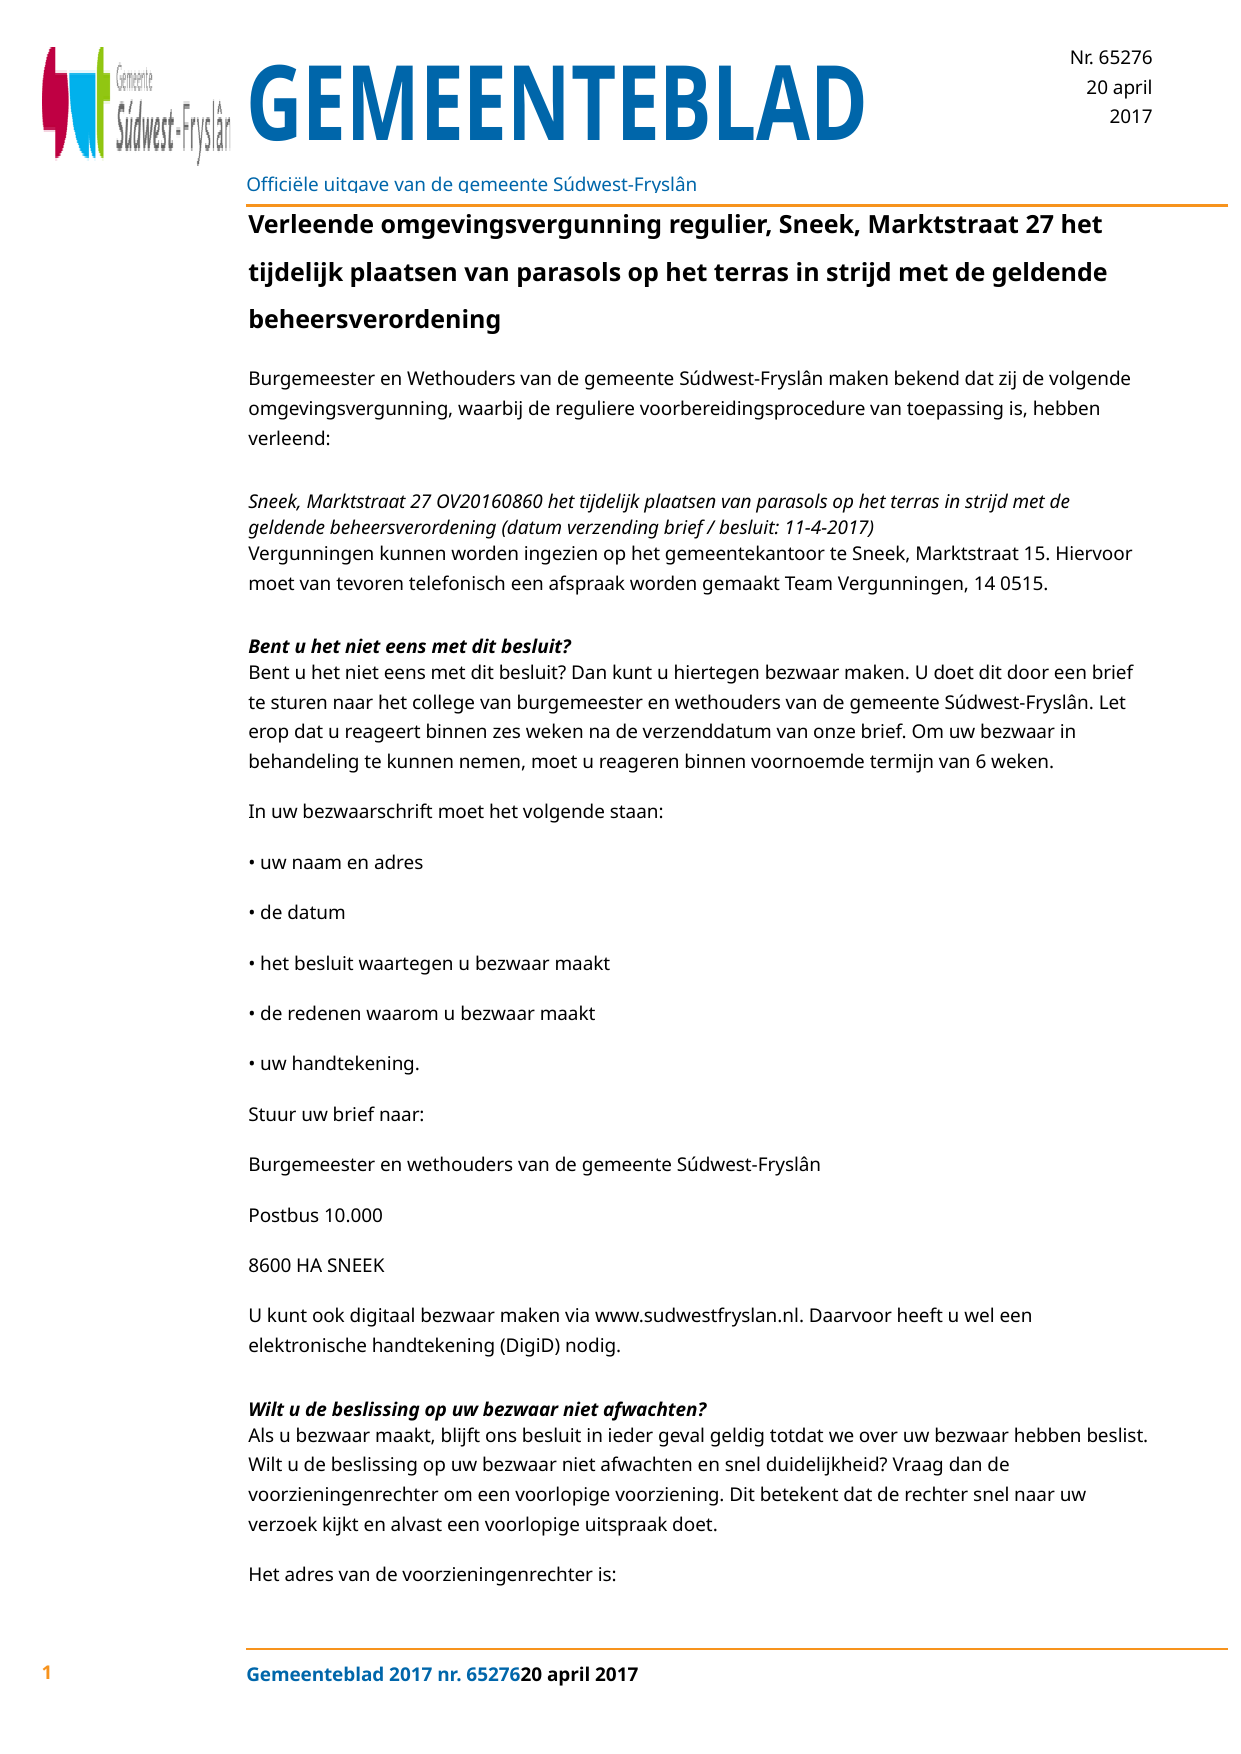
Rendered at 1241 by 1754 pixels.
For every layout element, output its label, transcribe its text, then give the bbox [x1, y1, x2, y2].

text Vergunningen kunnen worden ingezien op het gemeentekantoor te Sneek, Marktstraat 15. Hiervoor moet van tevoren telefonisch een afspraak worden gemaakt Team Vergunningen, 14 0515. [248, 540, 1152, 595]
text Postbus 10.000 [248, 1202, 1152, 1228]
text • uw naam en adres [248, 849, 1152, 875]
text Verleende omgevingsvergunning regulier, Sneek, Marktstraat 27 het tijdelijk plaatsen van parasols op het terras in strijd met de geldende beheersverordening [248, 207, 1152, 336]
text Het adres van de voorzieningenrechter is: [248, 1561, 1152, 1587]
text Burgemeester en Wethouders van de gemeente Súdwest-Fryslân maken bekend dat zij de volgende omgevingsvergunning, waarbij de reguliere voorbereidingsprocedure van toepassing is, hebben verleend: [248, 366, 1152, 450]
picture [41, 47, 231, 172]
text • de datum [248, 899, 1152, 925]
text U kunt ook digitaal bezwaar maken via www.sudwestfryslan.nl. Daarvoor heeft u wel een elektronische handtekening (DigiD) nodig. [248, 1303, 1152, 1358]
text Burgemeester en wethouders van de gemeente Súdwest-Fryslân [248, 1151, 1152, 1177]
text • het besluit waartegen u bezwaar maakt [248, 950, 1152, 976]
text Bent u het niet eens met dit besluit? [248, 634, 1152, 659]
text 8600 HA SNEEK [248, 1252, 1152, 1278]
text Als u bezwaar maakt, blijft ons besluit in ieder geval geldig totdat we over uw bezwaar hebben beslist. Wilt u de beslissing op uw bezwaar niet afwachten en snel duidelijkheid? Vraag dan de voorzieningenrechter om een voorlopige voorziening. Dit betekent dat de rechter snel naar uw verzoek kijkt en alvast een voorlopige uitspraak doet. [248, 1422, 1152, 1536]
text Bent u het niet eens met dit besluit? Dan kunt u hiertegen bezwaar maken. U doet dit door een brief te sturen naar het college van burgemeester en wethouders van de gemeente Súdwest-Fryslân. Let erop dat u reageert binnen zes weken na de verzenddatum van onze brief. Om uw bezwaar in behandeling te kunnen nemen, moet u reageren binnen voornoemde termijn van 6 weken. [248, 659, 1152, 774]
text In uw bezwaarschrift moet het volgende staan: [248, 798, 1152, 824]
text Wilt u de beslissing op uw bezwaar niet afwachten? [248, 1396, 1152, 1422]
text • uw handtekening. [248, 1051, 1152, 1076]
text • de redenen waarom u bezwaar maakt [248, 1000, 1152, 1026]
text Sneek, Marktstraat 27 OV20160860 het tijdelijk plaatsen van parasols op het terras in strijd met de geldende beheersverordening (datum verzending brief / besluit: 11-4-2017) [248, 489, 1152, 540]
text Stuur uw brief naar: [248, 1101, 1152, 1127]
